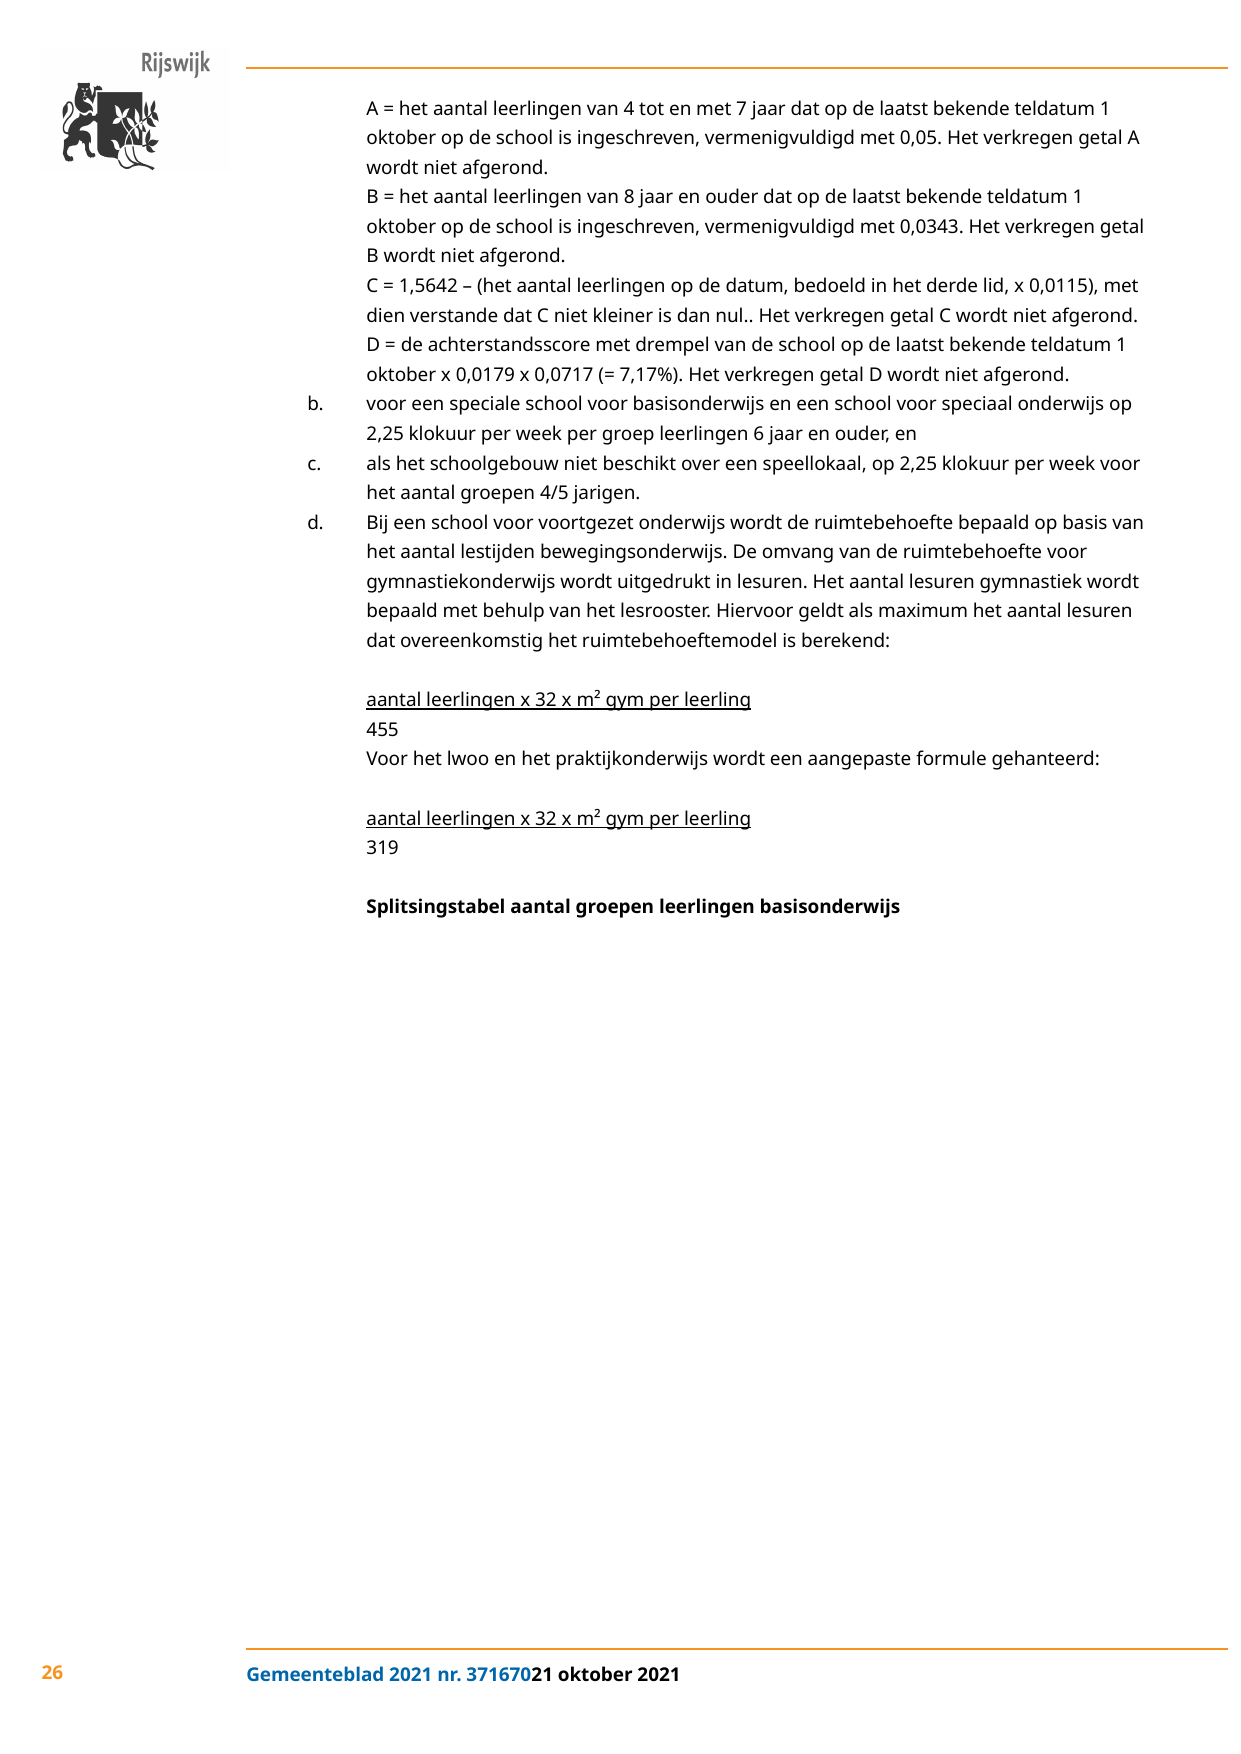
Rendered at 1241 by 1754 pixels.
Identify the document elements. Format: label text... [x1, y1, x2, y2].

list voor een speciale school voor basisonderwijs en een school voor speciaal onderwijs op 2,25 klokuur per week per groep leerlingen 6 jaar en ouder, en [307, 391, 1152, 446]
list als het schoolgebouw niet beschikt over een speellokaal, op 2,25 klokuur per week voor het aantal groepen 4/5 jarigen. [307, 450, 1152, 505]
list Splitsingstabel aantal groepen leerlingen basisonderwijs [307, 893, 1152, 919]
list A = het aantal leerlingen van 4 tot en met 7 jaar dat op de laatst bekende teldatum 1 oktober op de school is ingeschreven, vermenigvuldigd met 0,05. Het verkregen getal A wordt niet afgerond. [307, 95, 1152, 180]
list 455 [307, 716, 1152, 742]
list aantal leerlingen x 32 x m² gym per leerling [307, 686, 1152, 712]
picture [41, 47, 231, 172]
list Bij een school voor voortgezet onderwijs wordt de ruimtebehoefte bepaald op basis van het aantal lestijden bewegingsonderwijs. De omvang van de ruimtebehoefte voor gymnastiekonderwijs wordt uitgedrukt in lesuren. Het aantal lesuren gymnastiek wordt bepaald met behulp van het lesrooster. Hiervoor geldt als maximum het aantal lesuren dat overeenkomstig het ruimtebehoeftemodel is berekend: [307, 509, 1152, 653]
list C = 1,5642 – (het aantal leerlingen op de datum, bedoeld in het derde lid, x 0,0115), met dien verstande dat C niet kleiner is dan nul.. Het verkregen getal C wordt niet afgerond. [307, 272, 1152, 328]
list 319 [307, 834, 1152, 860]
list B = het aantal leerlingen van 8 jaar en ouder dat op de laatst bekende teldatum 1 oktober op de school is ingeschreven, vermenigvuldigd met 0,0343. Het verkregen getal B wordt niet afgerond. [307, 183, 1152, 268]
list Voor het lwoo en het praktijkonderwijs wordt een aangepaste formule gehanteerd: [307, 746, 1152, 771]
list D = de achterstandsscore met drempel van de school op de laatst bekende teldatum 1 oktober x 0,0179 x 0,0717 (= 7,17%). Het verkregen getal D wordt niet afgerond. [307, 331, 1152, 387]
list aantal leerlingen x 32 x m² gym per leerling [307, 805, 1152, 831]
